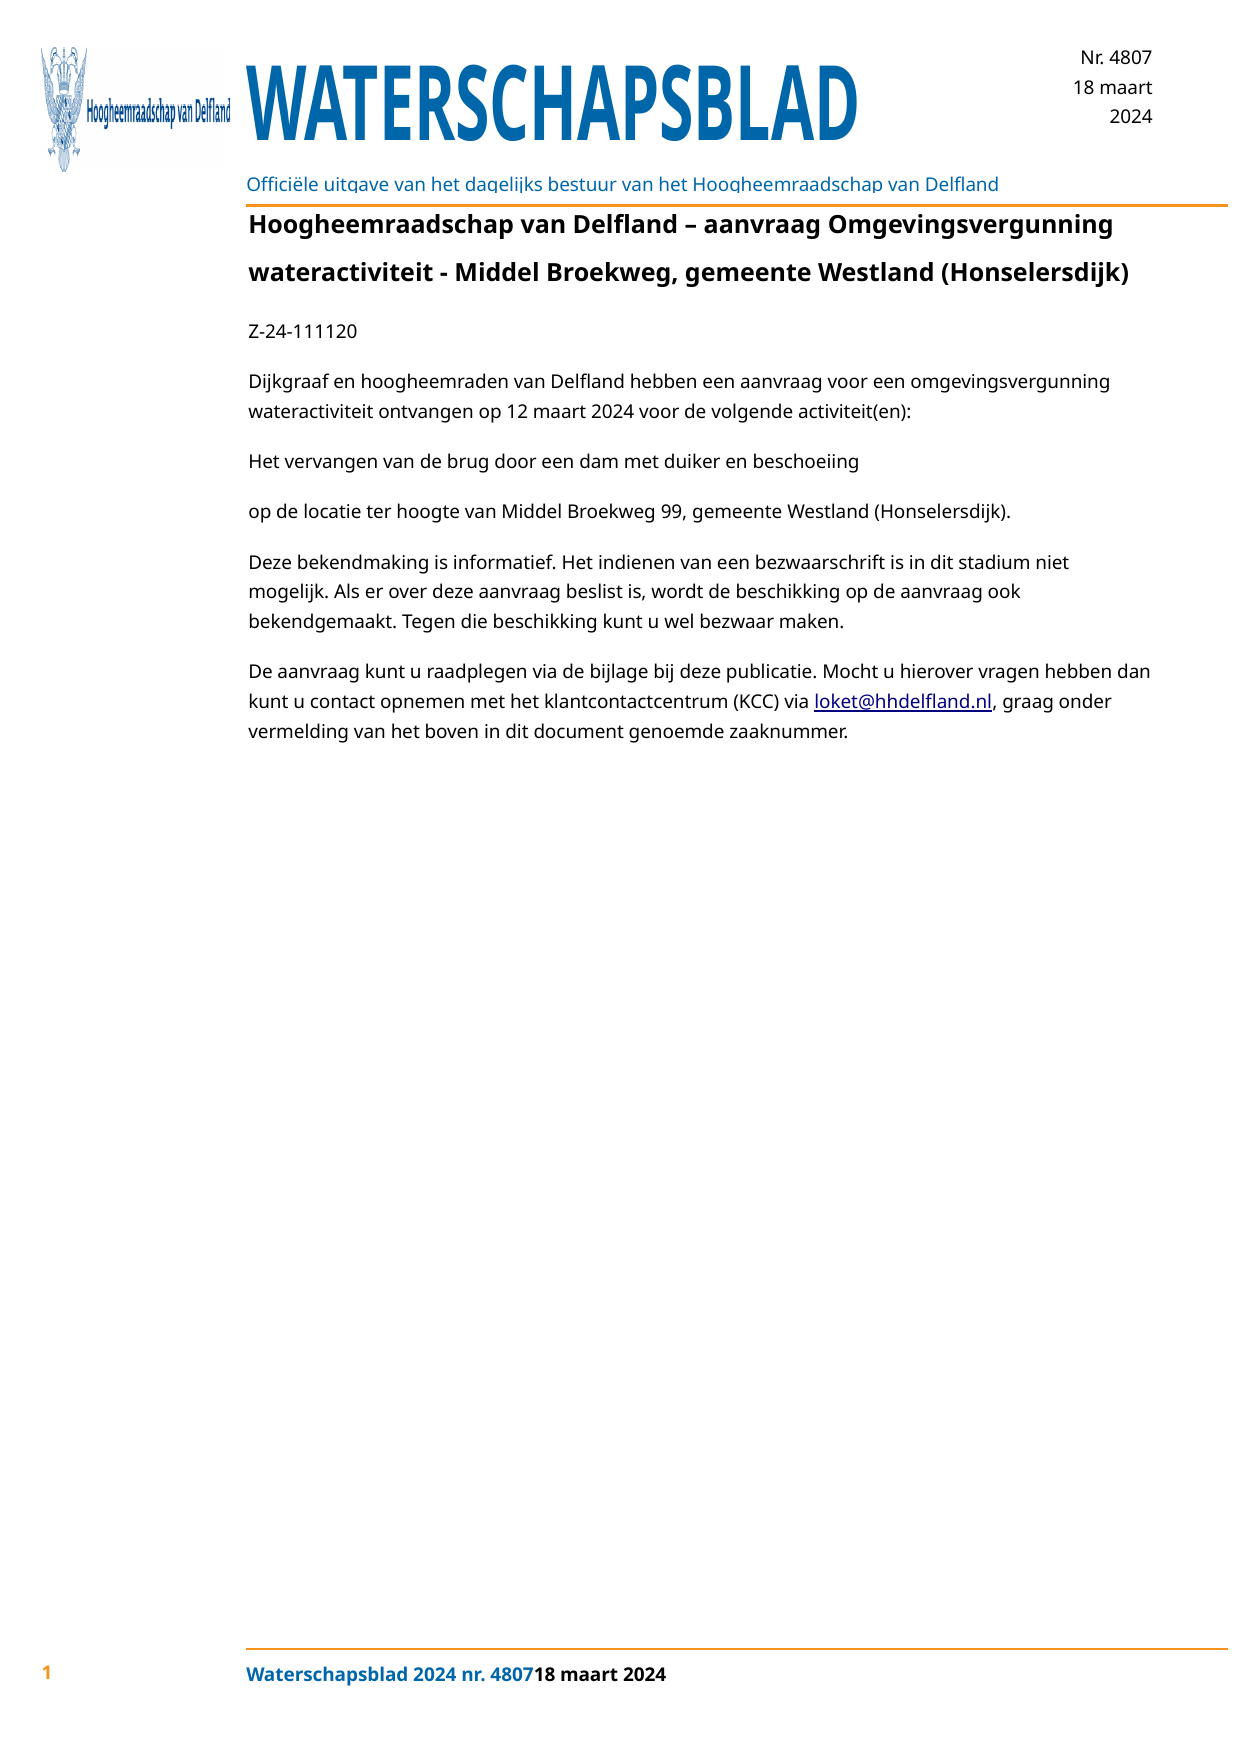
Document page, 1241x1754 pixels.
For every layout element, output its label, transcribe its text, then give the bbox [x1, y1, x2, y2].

text Dijkgraaf en hoogheemraden van Delfland hebben een aanvraag voor een omgevingsvergunning wateractiviteit ontvangen op 12 maart 2024 voor de volgende activiteit(en): [248, 368, 1152, 424]
text Z-24-111120 [248, 318, 1152, 344]
text Hoogheemraadschap van Delfland – aanvraag Omgevingsvergunning wateractiviteit - Middel Broekweg, gemeente Westland (Honselersdijk) [248, 207, 1152, 288]
text De aanvraag kunt u raadplegen via de bijlage bij deze publicatie. Mocht u hierover vragen hebben dan kunt u contact opnemen met het klantcontactcentrum (KCC) via loket@hhdelfland.nl, graag onder vermelding van het boven in dit document genoemde zaaknummer. [248, 659, 1152, 744]
text op de locatie ter hoogte van Middel Broekweg 99, gemeente Westland (Honselersdijk). [248, 499, 1152, 524]
text Het vervangen van de brug door een dam met duiker en beschoeiing [248, 448, 1152, 474]
text Deze bekendmaking is informatief. Het indienen van een bezwaarschrift is in dit stadium niet mogelijk. Als er over deze aanvraag beslist is, wordt de beschikking op de aanvraag ook bekendgemaakt. Tegen die beschikking kunt u wel bezwaar maken. [248, 549, 1152, 634]
picture [41, 47, 231, 172]
